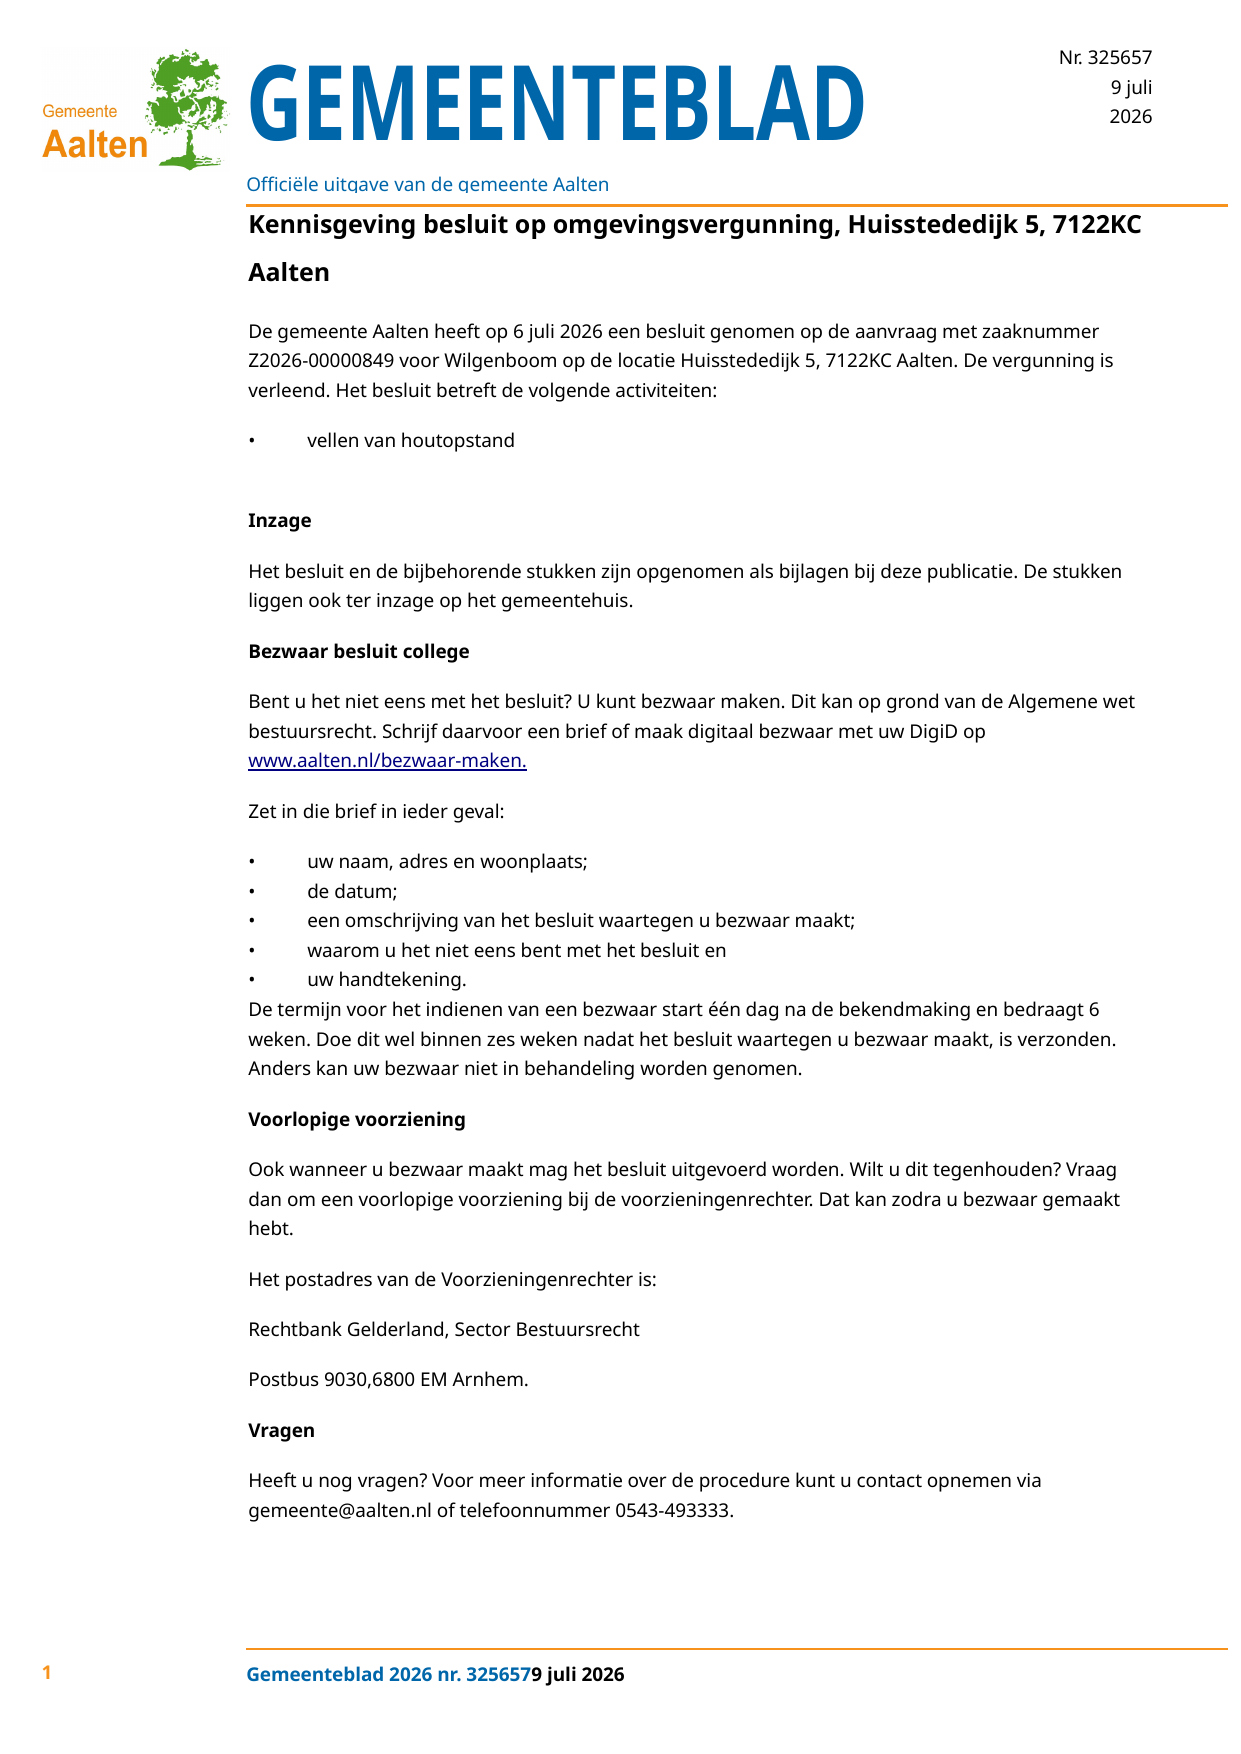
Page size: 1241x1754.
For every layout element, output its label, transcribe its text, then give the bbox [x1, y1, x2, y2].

list de datum; [248, 878, 1152, 904]
text Heeft u nog vragen? Voor meer informatie over de procedure kunt u contact opnemen via gemeente@aalten.nl of telefoonnummer 0543-493333. [248, 1467, 1152, 1523]
text Zet in die brief in ieder geval: [248, 798, 1152, 824]
list uw handtekening. [248, 967, 1152, 992]
text Het postadres van de Voorzieningenrechter is: [248, 1266, 1152, 1292]
list waarom u het niet eens bent met het besluit en [248, 937, 1152, 963]
text Bezwaar besluit college [248, 638, 1152, 664]
text Voorlopige voorziening [248, 1106, 1152, 1132]
list een omschrijving van het besluit waartegen u bezwaar maakt; [248, 907, 1152, 933]
list vellen van houtopstand [248, 427, 1152, 453]
text De termijn voor het indienen van een bezwaar start één dag na de bekendmaking en bedraagt 6 weken. Doe dit wel binnen zes weken nadat het besluit waartegen u bezwaar maakt, is verzonden. Anders kan uw bezwaar niet in behandeling worden genomen. [248, 996, 1152, 1081]
picture [41, 47, 231, 172]
text Ook wanneer u bezwaar maakt mag het besluit uitgevoerd worden. Wilt u dit tegenhouden? Vraag dan om een voorlopige voorziening bij de voorzieningenrechter. Dat kan zodra u bezwaar gemaakt hebt. [248, 1156, 1152, 1241]
text Inzage [248, 507, 1152, 533]
text Rechtbank Gelderland, Sector Bestuursrecht [248, 1316, 1152, 1342]
list uw naam, adres en woonplaats; [248, 848, 1152, 874]
text Postbus 9030,6800 EM Arnhem. [248, 1367, 1152, 1392]
text Bent u het niet eens met het besluit? U kunt bezwaar maken. Dit kan op grond van de Algemene wet bestuursrecht. Schrijf daarvoor een brief of maak digitaal bezwaar met uw DigiD op www.aalten.nl/bezwaar-maken. [248, 688, 1152, 773]
text Het besluit en de bijbehorende stukken zijn opgenomen als bijlagen bij deze publicatie. De stukken liggen ook ter inzage op het gemeentehuis. [248, 558, 1152, 613]
text Vragen [248, 1417, 1152, 1443]
text De gemeente Aalten heeft op 6 juli 2026 een besluit genomen op de aanvraag met zaaknummer Z2026-00000849 voor Wilgenboom op de locatie Huisstededijk 5, 7122KC Aalten. De vergunning is verleend. Het besluit betreft de volgende activiteiten: [248, 318, 1152, 403]
text Kennisgeving besluit op omgevingsvergunning, Huisstededijk 5, 7122KC Aalten [248, 207, 1152, 288]
